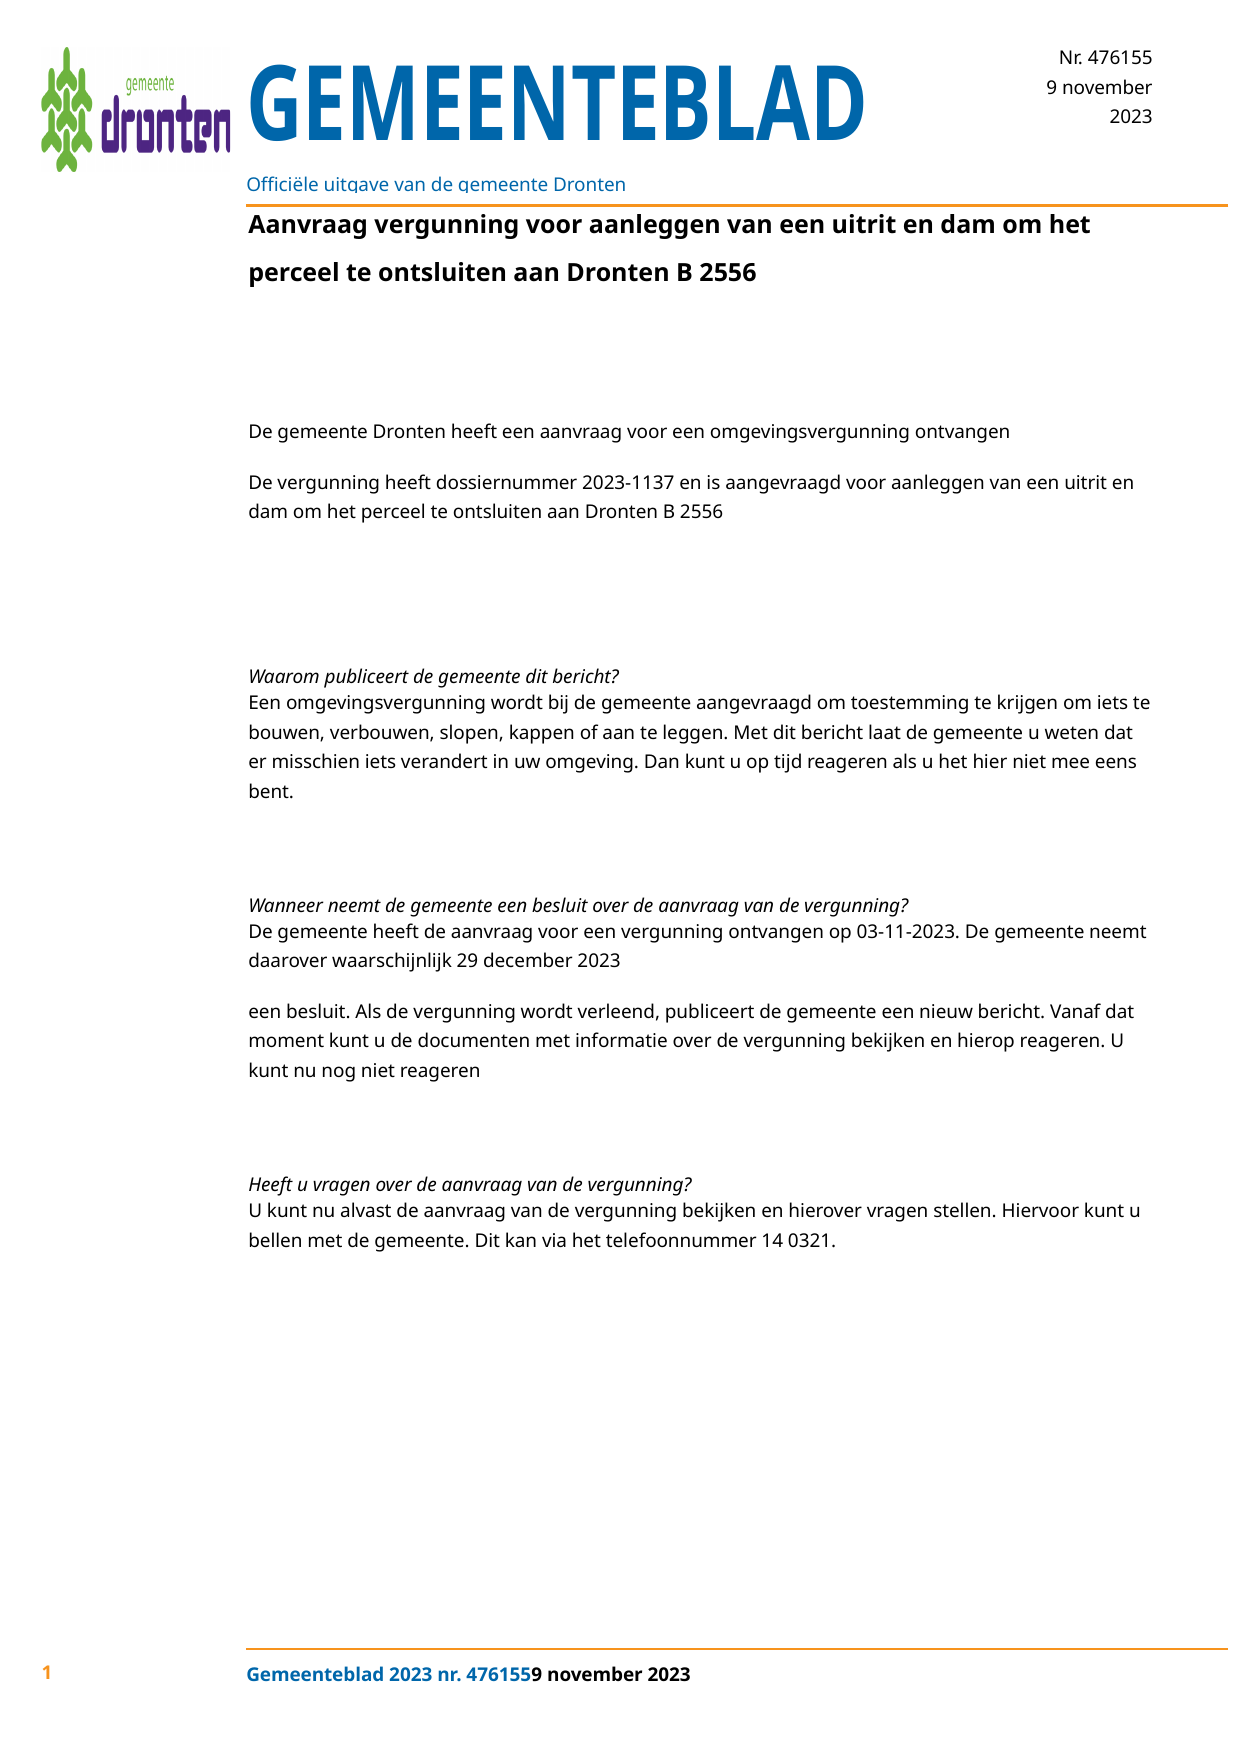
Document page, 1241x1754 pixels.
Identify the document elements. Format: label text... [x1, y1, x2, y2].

picture [41, 47, 231, 172]
text De vergunning heeft dossiernummer 2023-1137 en is aangevraagd voor aanleggen van een uitrit en dam om het perceel te ontsluiten aan Dronten B 2556 [248, 469, 1152, 524]
text Waarom publiceert de gemeente dit bericht? [248, 663, 1152, 689]
text De gemeente heeft de aanvraag voor een vergunning ontvangen op 03-11-2023. De gemeente neemt daarover waarschijnlijk 29 december 2023 [248, 918, 1152, 973]
text Wanneer neemt de gemeente een besluit over de aanvraag van de vergunning? [248, 892, 1152, 918]
text De gemeente Dronten heeft een aanvraag voor een omgevingsvergunning ontvangen [248, 419, 1152, 444]
text Heeft u vragen over de aanvraag van de vergunning? [248, 1172, 1152, 1197]
text U kunt nu alvast de aanvraag van de vergunning bekijken en hierover vragen stellen. Hiervoor kunt u bellen met de gemeente. Dit kan via het telefoonnummer 14 0321. [248, 1197, 1152, 1253]
text Aanvraag vergunning voor aanleggen van een uitrit en dam om het perceel te ontsluiten aan Dronten B 2556 [248, 207, 1152, 288]
text een besluit. Als de vergunning wordt verleend, publiceert de gemeente een nieuw bericht. Vanaf dat moment kunt u de documenten met informatie over de vergunning bekijken en hierop reageren. U kunt nu nog niet reageren [248, 998, 1152, 1083]
text Een omgevingsvergunning wordt bij de gemeente aangevraagd om toestemming te krijgen om iets te bouwen, verbouwen, slopen, kappen of aan te leggen. Met dit bericht laat de gemeente u weten dat er misschien iets verandert in uw omgeving. Dan kunt u op tijd reageren als u het hier niet mee eens bent. [248, 689, 1152, 804]
